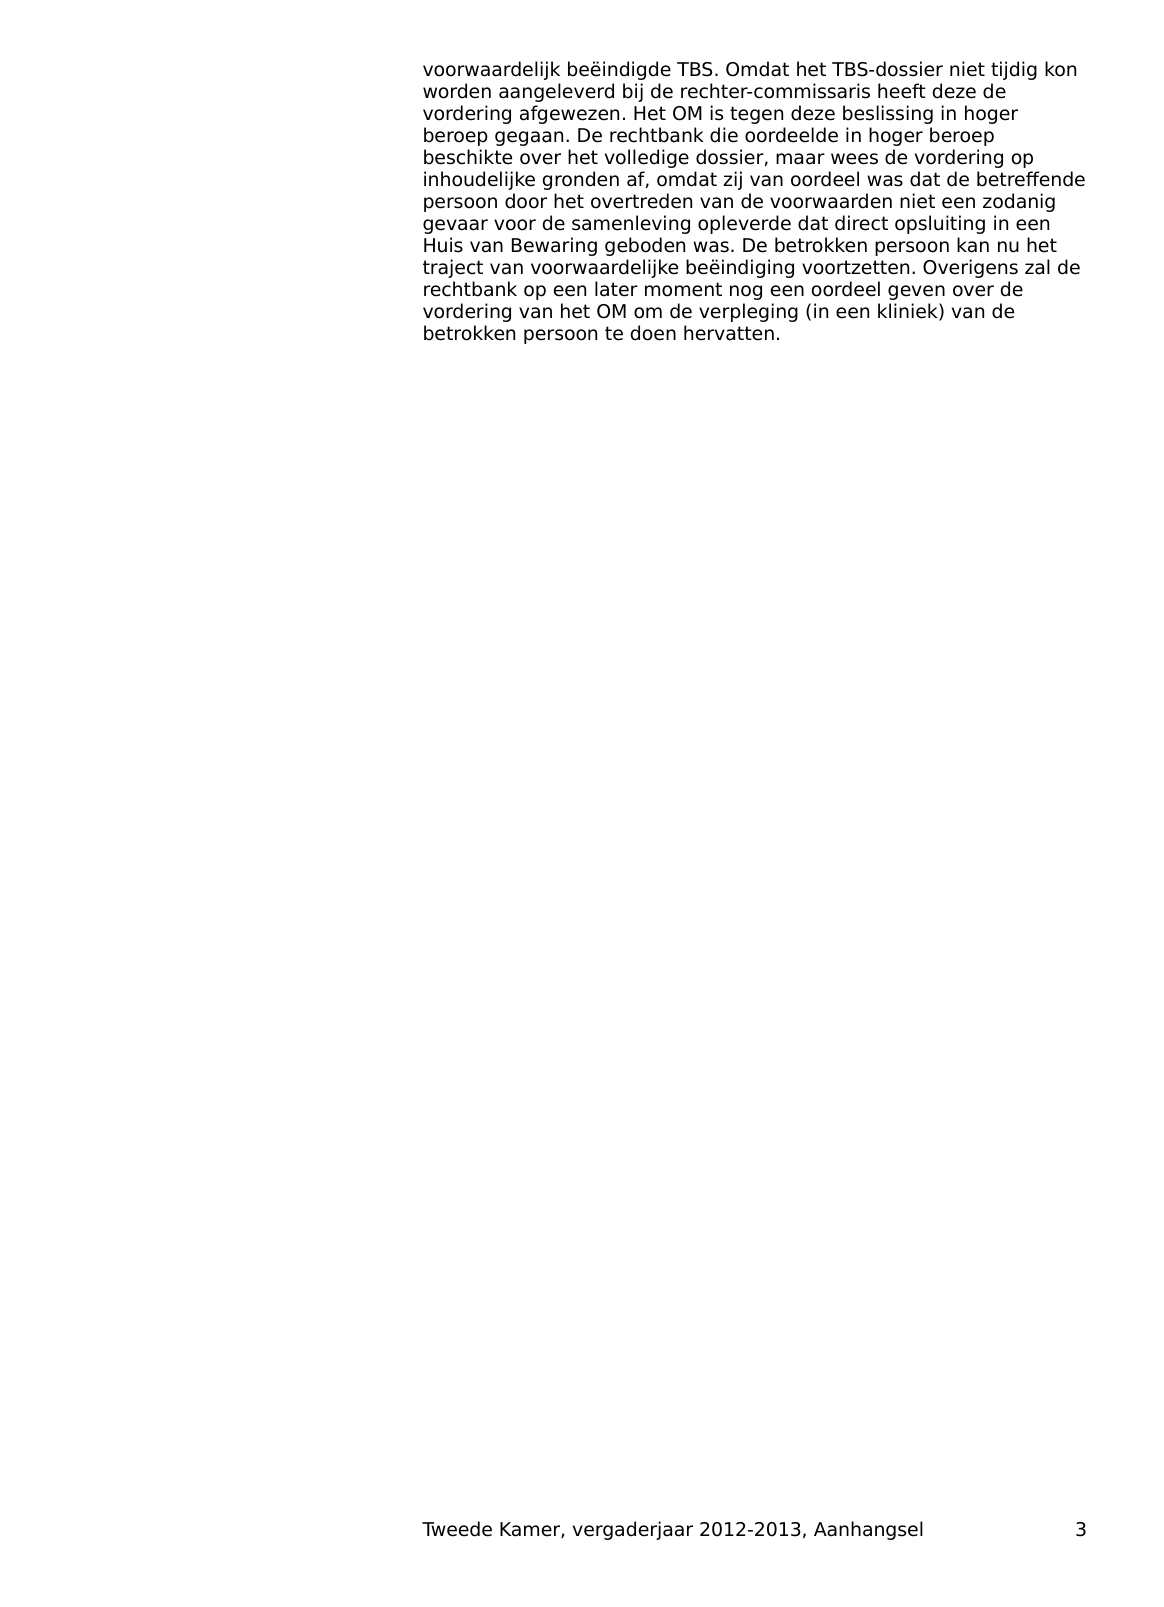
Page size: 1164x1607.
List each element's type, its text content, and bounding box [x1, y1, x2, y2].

text voorwaardelijk beëindigde TBS. Omdat het TBS-dossier niet tijdig kon worden aangeleverd bij de rechter-commissaris heeft deze de vordering afgewezen. Het OM is tegen deze beslissing in hoger beroep gegaan. De rechtbank die oordeelde in hoger beroep beschikte over het volledige dossier, maar wees de vordering op inhoudelijke gronden af, omdat zij van oordeel was dat de betreffende persoon door het overtreden van de voorwaarden niet een zodanig gevaar voor de samenleving opleverde dat direct opsluiting in een Huis van Bewaring geboden was. De betrokken persoon kan nu het traject van voorwaardelijke beëindiging voortzetten. Overigens zal de rechtbank op een later moment nog een oordeel geven over de vordering van het OM om de verpleging (in een kliniek) van de betrokken persoon te doen hervatten. [422, 59, 1087, 345]
